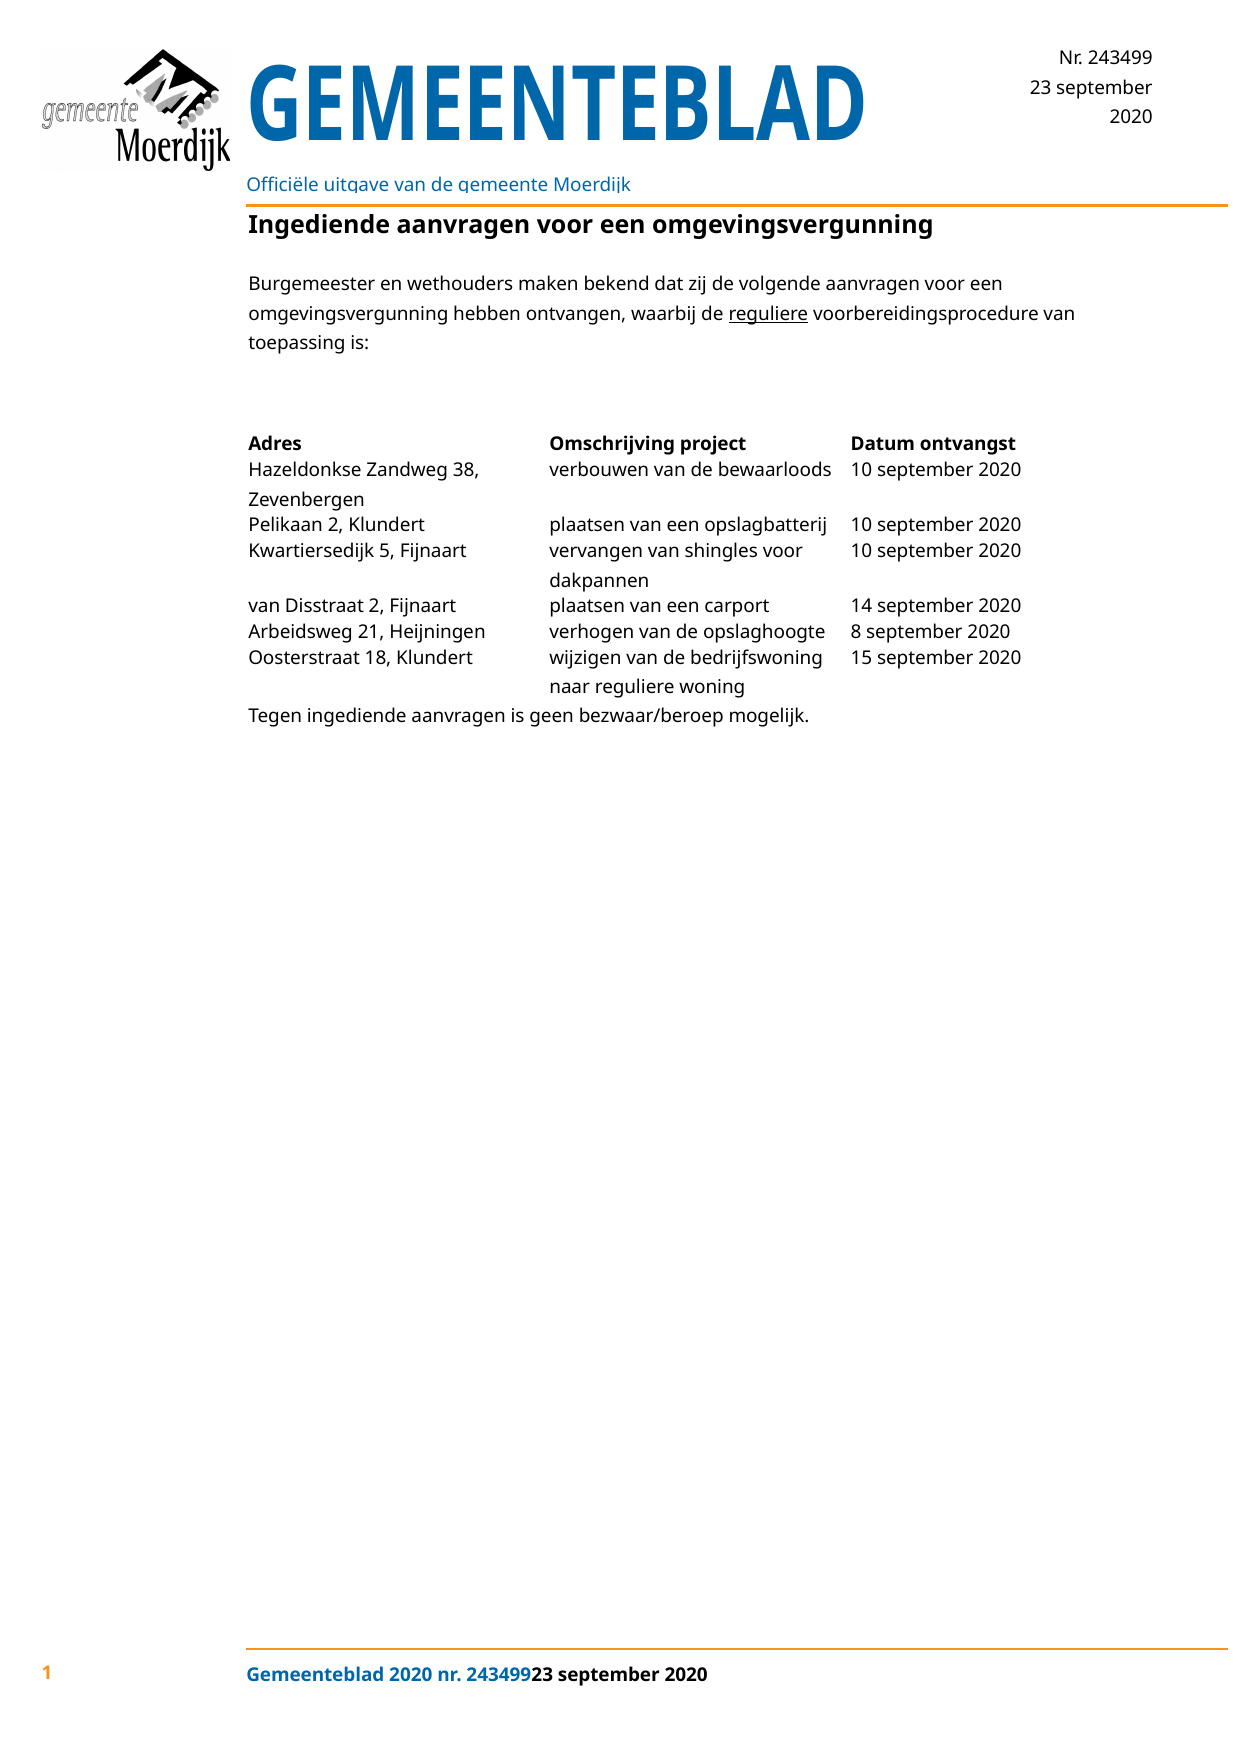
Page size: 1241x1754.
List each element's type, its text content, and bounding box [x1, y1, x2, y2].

table_header Adres [248, 430, 549, 456]
table_cell 8 september 2020 [850, 618, 1152, 644]
table_cell Oosterstraat 18, Klundert [248, 644, 549, 699]
table_cell plaatsen van een opslagbatterij [549, 511, 850, 537]
table_cell 10 september 2020 [850, 456, 1152, 511]
table_cell verbouwen van de bewaarloods [549, 456, 850, 511]
table_cell Hazeldonkse Zandweg 38, Zevenbergen [248, 456, 549, 511]
table_cell verhogen van de opslaghoogte [549, 618, 850, 644]
table_cell plaatsen van een carport [549, 593, 850, 618]
text Tegen ingediende aanvragen is geen bezwaar/beroep mogelijk. [248, 702, 1152, 728]
table_cell 14 september 2020 [850, 593, 1152, 618]
table_cell 10 september 2020 [850, 511, 1152, 537]
table_cell Arbeidsweg 21, Heijningen [248, 618, 549, 644]
table_header Omschrijving project [549, 430, 850, 456]
picture [41, 47, 231, 172]
table_cell wijzigen van de bedrijfswoning naar reguliere woning [549, 644, 850, 699]
table_cell vervangen van shingles voor dakpannen [549, 537, 850, 592]
table_cell van Disstraat 2, Fijnaart [248, 593, 549, 618]
table_cell 15 september 2020 [850, 644, 1152, 699]
table_header Datum ontvangst [850, 430, 1152, 456]
text Ingediende aanvragen voor een omgevingsvergunning [248, 207, 1152, 241]
text Burgemeester en wethouders maken bekend dat zij de volgende aanvragen voor een omgevingsvergunning hebben ontvangen, waarbij de reguliere voorbereidingsprocedure van toepassing is: [248, 270, 1152, 355]
table_cell Pelikaan 2, Klundert [248, 511, 549, 537]
table_cell Kwartiersedijk 5, Fijnaart [248, 537, 549, 592]
table_cell 10 september 2020 [850, 537, 1152, 592]
